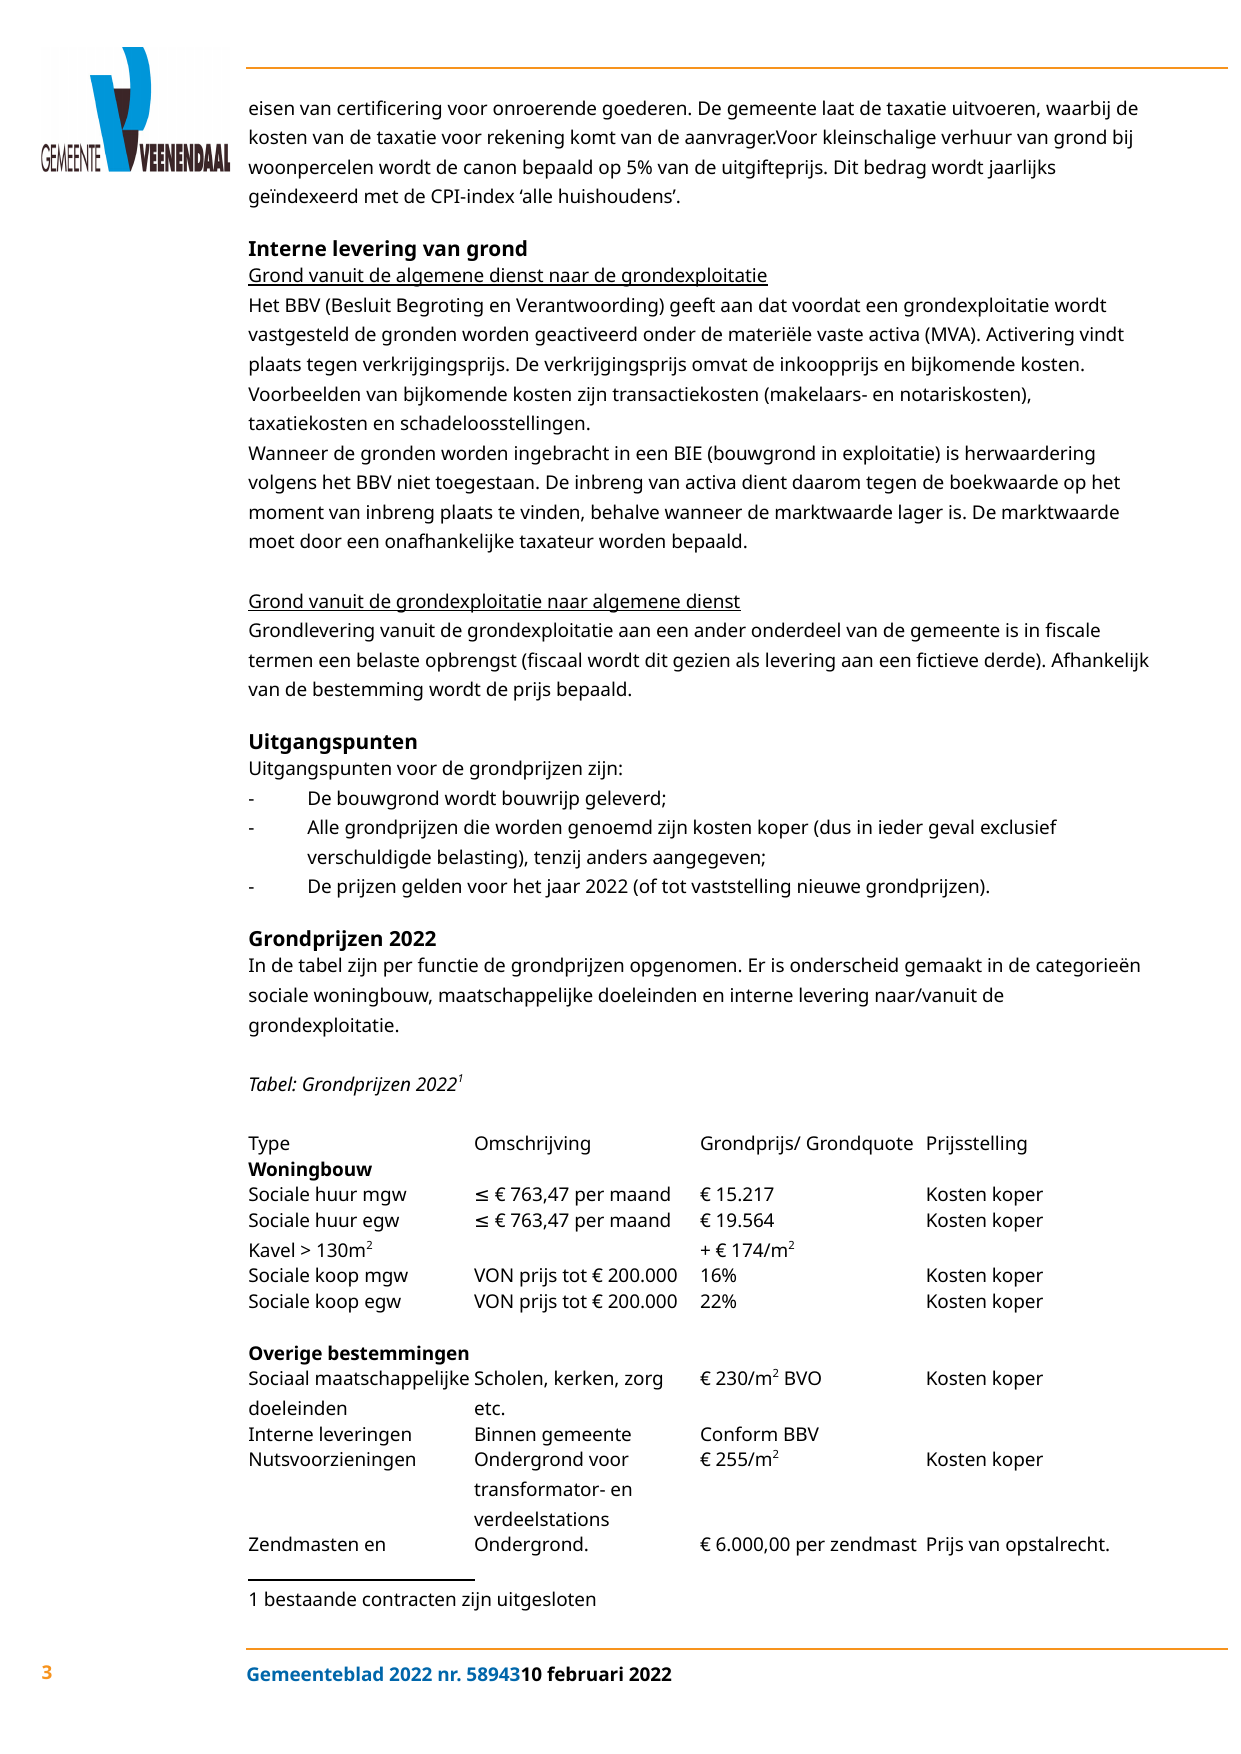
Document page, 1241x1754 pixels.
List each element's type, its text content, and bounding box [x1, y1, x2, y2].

text Grond vanuit de grondexploitatie naar algemene dienst [248, 588, 1152, 613]
table_cell Kosten koper [926, 1263, 1152, 1288]
text Wanneer de gronden worden ingebracht in een BIE (bouwgrond in exploitatie) is herwaardering volgens het BBV niet toegestaan. De inbreng van activa dient daarom tegen de boekwaarde op het moment van inbreng plaats te vinden, behalve wanneer de marktwaarde lager is. De marktwaarde moet door een onafhankelijke taxateur worden bepaald. [248, 440, 1152, 554]
table_cell ≤ € 763,47 per maand [474, 1182, 700, 1207]
list De prijzen gelden voor het jaar 2022 (of tot vaststelling nieuwe grondprijzen). [248, 874, 1152, 899]
table_cell 16% [700, 1263, 926, 1288]
table_cell [248, 1314, 474, 1340]
table_cell [474, 1340, 700, 1366]
table_cell € 19.564 + € 174/m2 [700, 1208, 926, 1263]
table_cell Interne leveringen [248, 1421, 474, 1447]
table_cell € 6.000,00 per zendmast [700, 1532, 926, 1557]
text Uitgangspunten [248, 727, 1152, 755]
text Grondlevering vanuit de grondexploitatie aan een ander onderdeel van de gemeente is in fiscale termen een belaste opbrengst (fiscaal wordt dit gezien als levering aan een fictieve derde). Afhankelijk van de bestemming wordt de prijs bepaald. [248, 617, 1152, 702]
table_cell Nutsvoorzieningen [248, 1447, 474, 1532]
table_header Omschrijving [474, 1130, 700, 1156]
picture [41, 47, 130, 172]
table_header Prijsstelling [926, 1130, 1152, 1156]
table_cell [700, 1156, 926, 1182]
table_cell Sociale huur mgw [248, 1182, 474, 1207]
text Tabel: Grondprijzen 2022 [248, 1071, 1152, 1097]
text Grond vanuit de algemene dienst naar de grondexploitatie [248, 262, 1152, 288]
table_cell [926, 1421, 1152, 1447]
text Het BBV (Besluit Begroting en Verantwoording) geeft aan dat voordat een grondexploitatie wordt vastgesteld de gronden worden geactiveerd onder de materiële vaste activa (MVA). Activering vindt plaats tegen verkrijgingsprijs. De verkrijgingsprijs omvat de inkoopprijs en bijkomende kosten. Voorbeelden van bijkomende kosten zijn transactiekosten (makelaars- en notariskosten), taxatiekosten en schadeloosstellingen. [248, 292, 1152, 436]
table_cell VON prijs tot € 200.000 [474, 1289, 700, 1314]
table_cell [700, 1340, 926, 1366]
table_cell Zendmasten en [248, 1532, 474, 1557]
list Alle grondprijzen die worden genoemd zijn kosten koper (dus in ieder geval exclusief verschuldigde belasting), tenzij anders aangegeven; [248, 814, 1152, 870]
table_cell Overige bestemmingen [248, 1340, 474, 1366]
table_cell Kosten koper [926, 1289, 1152, 1314]
table_cell Kosten koper [926, 1447, 1152, 1532]
table_header Grondprijs/ Grondquote [700, 1130, 926, 1156]
text bestaande contracten zijn uitgesloten [248, 1586, 1152, 1612]
table_cell Kosten koper [926, 1182, 1152, 1207]
table_cell [474, 1314, 700, 1340]
table_cell Scholen, kerken, zorg etc. [474, 1366, 700, 1421]
text Uitgangspunten voor de grondprijzen zijn: [248, 755, 1152, 781]
text Grondprijzen 2022 [248, 924, 1152, 953]
table_cell Ondergrond. [474, 1532, 700, 1557]
table_cell 22% [700, 1289, 926, 1314]
table_cell Sociale koop egw [248, 1289, 474, 1314]
table_cell Prijs van opstalrecht. [926, 1532, 1152, 1557]
text In de tabel zijn per functie de grondprijzen opgenomen. Er is onderscheid gemaakt in de categorieën sociale woningbouw, maatschappelijke doeleinden en interne levering naar/vanuit de grondexploitatie. [248, 953, 1152, 1037]
list De bouwgrond wordt bouwrijp geleverd; [248, 785, 1152, 811]
table_cell [926, 1340, 1152, 1366]
picture [123, 47, 231, 172]
table_cell Ondergrond voor transformator- en verdeelstations [474, 1447, 700, 1532]
table_cell [926, 1314, 1152, 1340]
table_cell Woningbouw [248, 1156, 474, 1182]
table_cell Kosten koper [926, 1208, 1152, 1263]
table_cell € 230/m2 BVO [700, 1366, 926, 1421]
table_cell [474, 1156, 700, 1182]
table_cell € 15.217 [700, 1182, 926, 1207]
table_cell Sociaal maatschappelijke doeleinden [248, 1366, 474, 1421]
table_cell Binnen gemeente [474, 1421, 700, 1447]
table_cell Sociale huur egw Kavel > 130m2 [248, 1208, 474, 1263]
table_cell Kosten koper [926, 1366, 1152, 1421]
table_cell € 255/m2 [700, 1447, 926, 1532]
table_cell Conform BBV [700, 1421, 926, 1447]
table_cell ≤ € 763,47 per maand [474, 1208, 700, 1263]
table_cell VON prijs tot € 200.000 [474, 1263, 700, 1288]
text Interne levering van grond [248, 234, 1152, 262]
table_header Type [248, 1130, 474, 1156]
table_cell [926, 1156, 1152, 1182]
table_cell Sociale koop mgw [248, 1263, 474, 1288]
table_cell [700, 1314, 926, 1340]
text eisen van certificering voor onroerende goederen. De gemeente laat de taxatie uitvoeren, waarbij de kosten van de taxatie voor rekening komt van de aanvrager.Voor kleinschalige verhuur van grond bij woonpercelen wordt de canon bepaald op 5% van de uitgifteprijs. Dit bedrag wordt jaarlijks geïndexeerd met de CPI-index ‘alle huishoudens’. [248, 95, 1152, 209]
